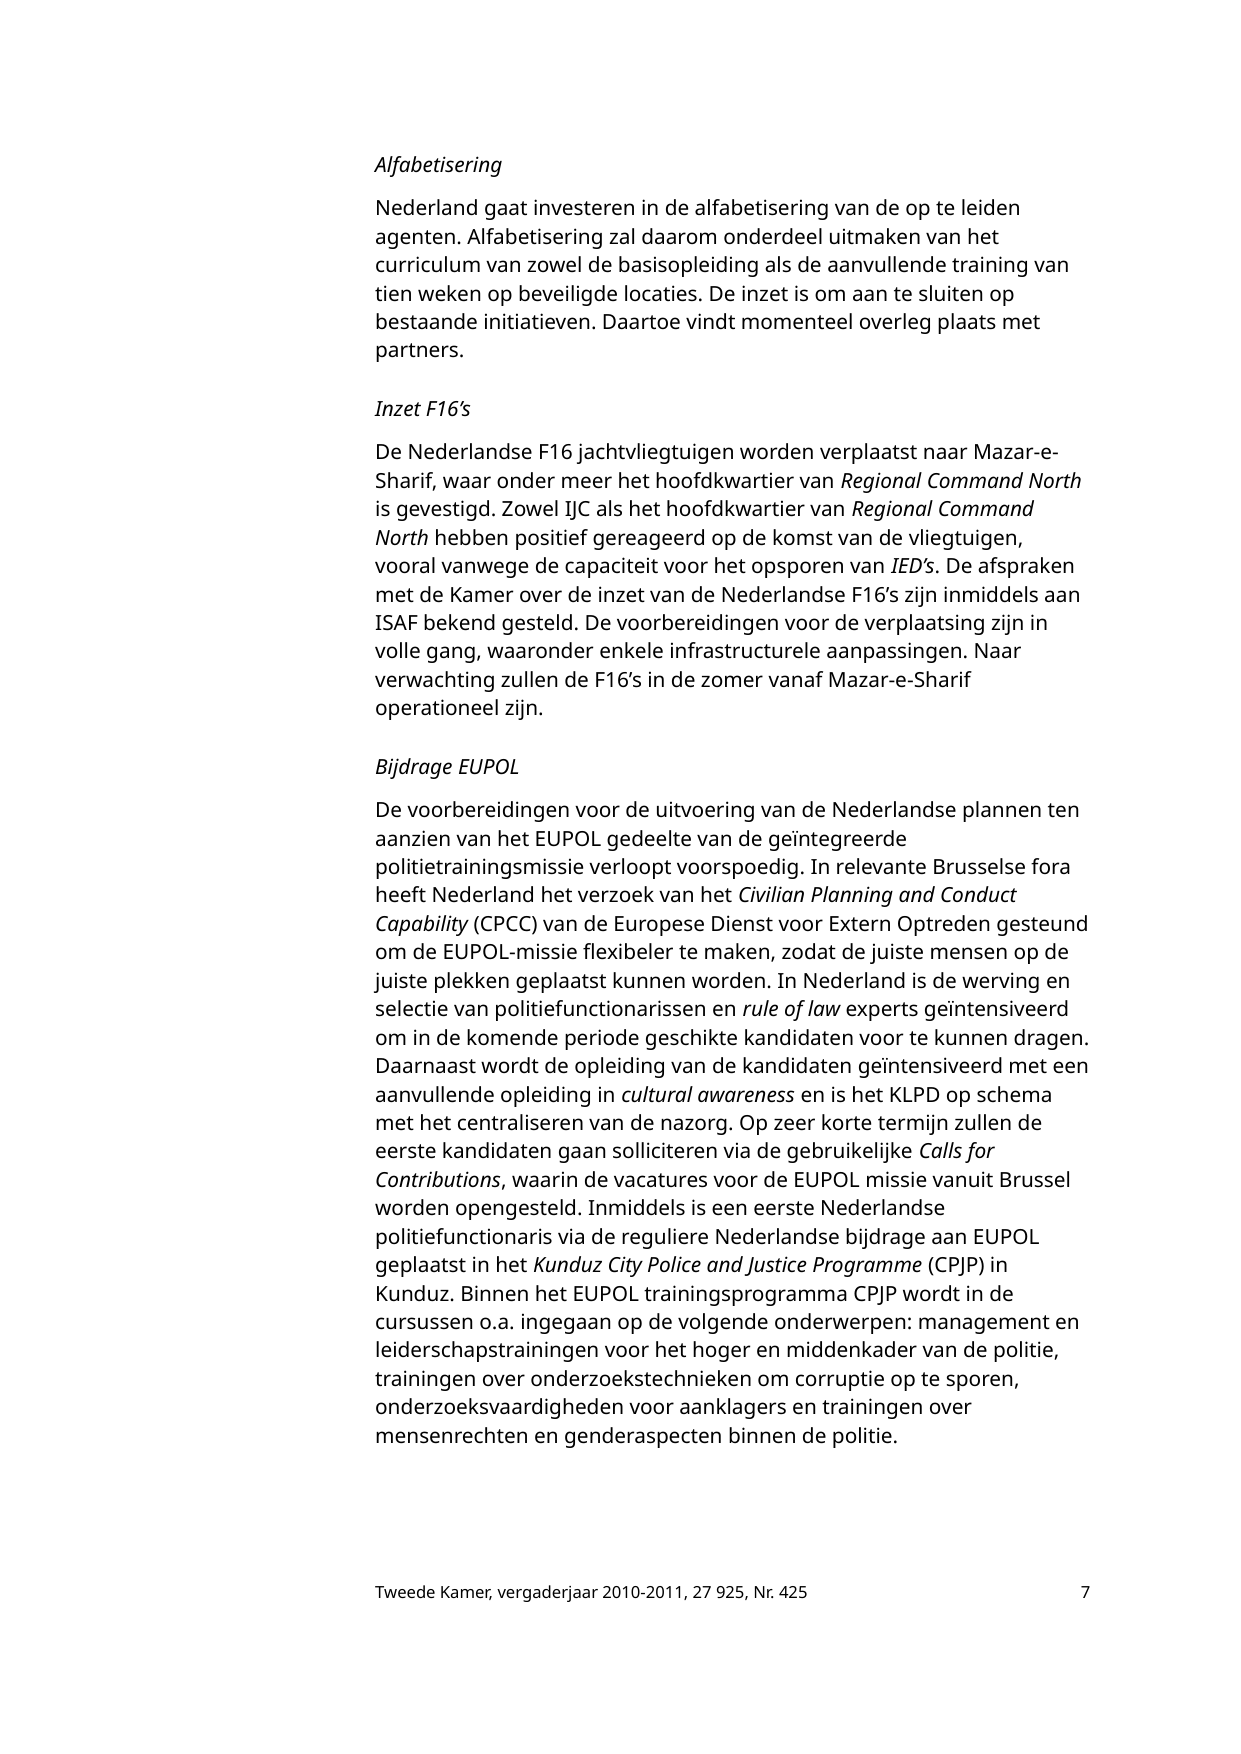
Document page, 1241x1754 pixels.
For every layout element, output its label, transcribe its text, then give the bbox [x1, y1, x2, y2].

text De voorbereidingen voor de uitvoering van de Nederlandse plannen ten aanzien van het EUPOL gedeelte van de geïntegreerde politietrainingsmissie verloopt voorspoedig. In relevante Brusselse fora heeft Nederland het verzoek van het Civilian Planning and Conduct Capability (CPCC) van de Europese Dienst voor Extern Optreden gesteund om de EUPOL-missie flexibeler te maken, zodat de juiste mensen op de juiste plekken geplaatst kunnen worden. In Nederland is de werving en selectie van politiefunctionarissen en rule of law experts geïntensiveerd om in de komende periode geschikte kandidaten voor te kunnen dragen. Daarnaast wordt de opleiding van de kandidaten geïntensiveerd met een aanvullende opleiding in cultural awareness en is het KLPD op schema met het centraliseren van de nazorg. Op zeer korte termijn zullen de eerste kandidaten gaan solliciteren via de gebruikelijke Calls for Contributions, waarin de vacatures voor de EUPOL missie vanuit Brussel worden opengesteld. Inmiddels is een eerste Nederlandse politiefunctionaris via de reguliere Nederlandse bijdrage aan EUPOL geplaatst in het Kunduz City Police and Justice Programme (CPJP) in Kunduz. Binnen het EUPOL trainingsprogramma CPJP wordt in de cursussen o.a. ingegaan op de volgende onderwerpen: management en leiderschapstrainingen voor het hoger en middenkader van de politie, trainingen over onderzoekstechnieken om corruptie op te sporen, onderzoeksvaardigheden voor aanklagers en trainingen over mensenrechten en genderaspecten binnen de politie. [375, 795, 1090, 1449]
text Inzet F16’s [375, 394, 1090, 422]
text De Nederlandse F16 jachtvliegtuigen worden verplaatst naar Mazar-e-Sharif, waar onder meer het hoofdkwartier van Regional Command North is gevestigd. Zowel IJC als het hoofdkwartier van Regional Command North hebben positief gereageerd op de komst van de vliegtuigen, vooral vanwege de capaciteit voor het opsporen van IED’s. De afspraken met de Kamer over de inzet van de Nederlandse F16’s zijn inmiddels aan ISAF bekend gesteld. De voorbereidingen voor de verplaatsing zijn in volle gang, waaronder enkele infrastructurele aanpassingen. Naar verwachting zullen de F16’s in de zomer vanaf Mazar-e-Sharif operationeel zijn. [375, 437, 1090, 722]
text Nederland gaat investeren in de alfabetisering van de op te leiden agenten. Alfabetisering zal daarom onderdeel uitmaken van het curriculum van zowel de basisopleiding als de aanvullende training van tien weken op beveiligde locaties. De inzet is om aan te sluiten op bestaande initiatieven. Daartoe vindt momenteel overleg plaats met partners. [375, 193, 1090, 364]
text Bijdrage EUPOL [375, 752, 1090, 780]
text Alfabetisering [375, 150, 1090, 178]
